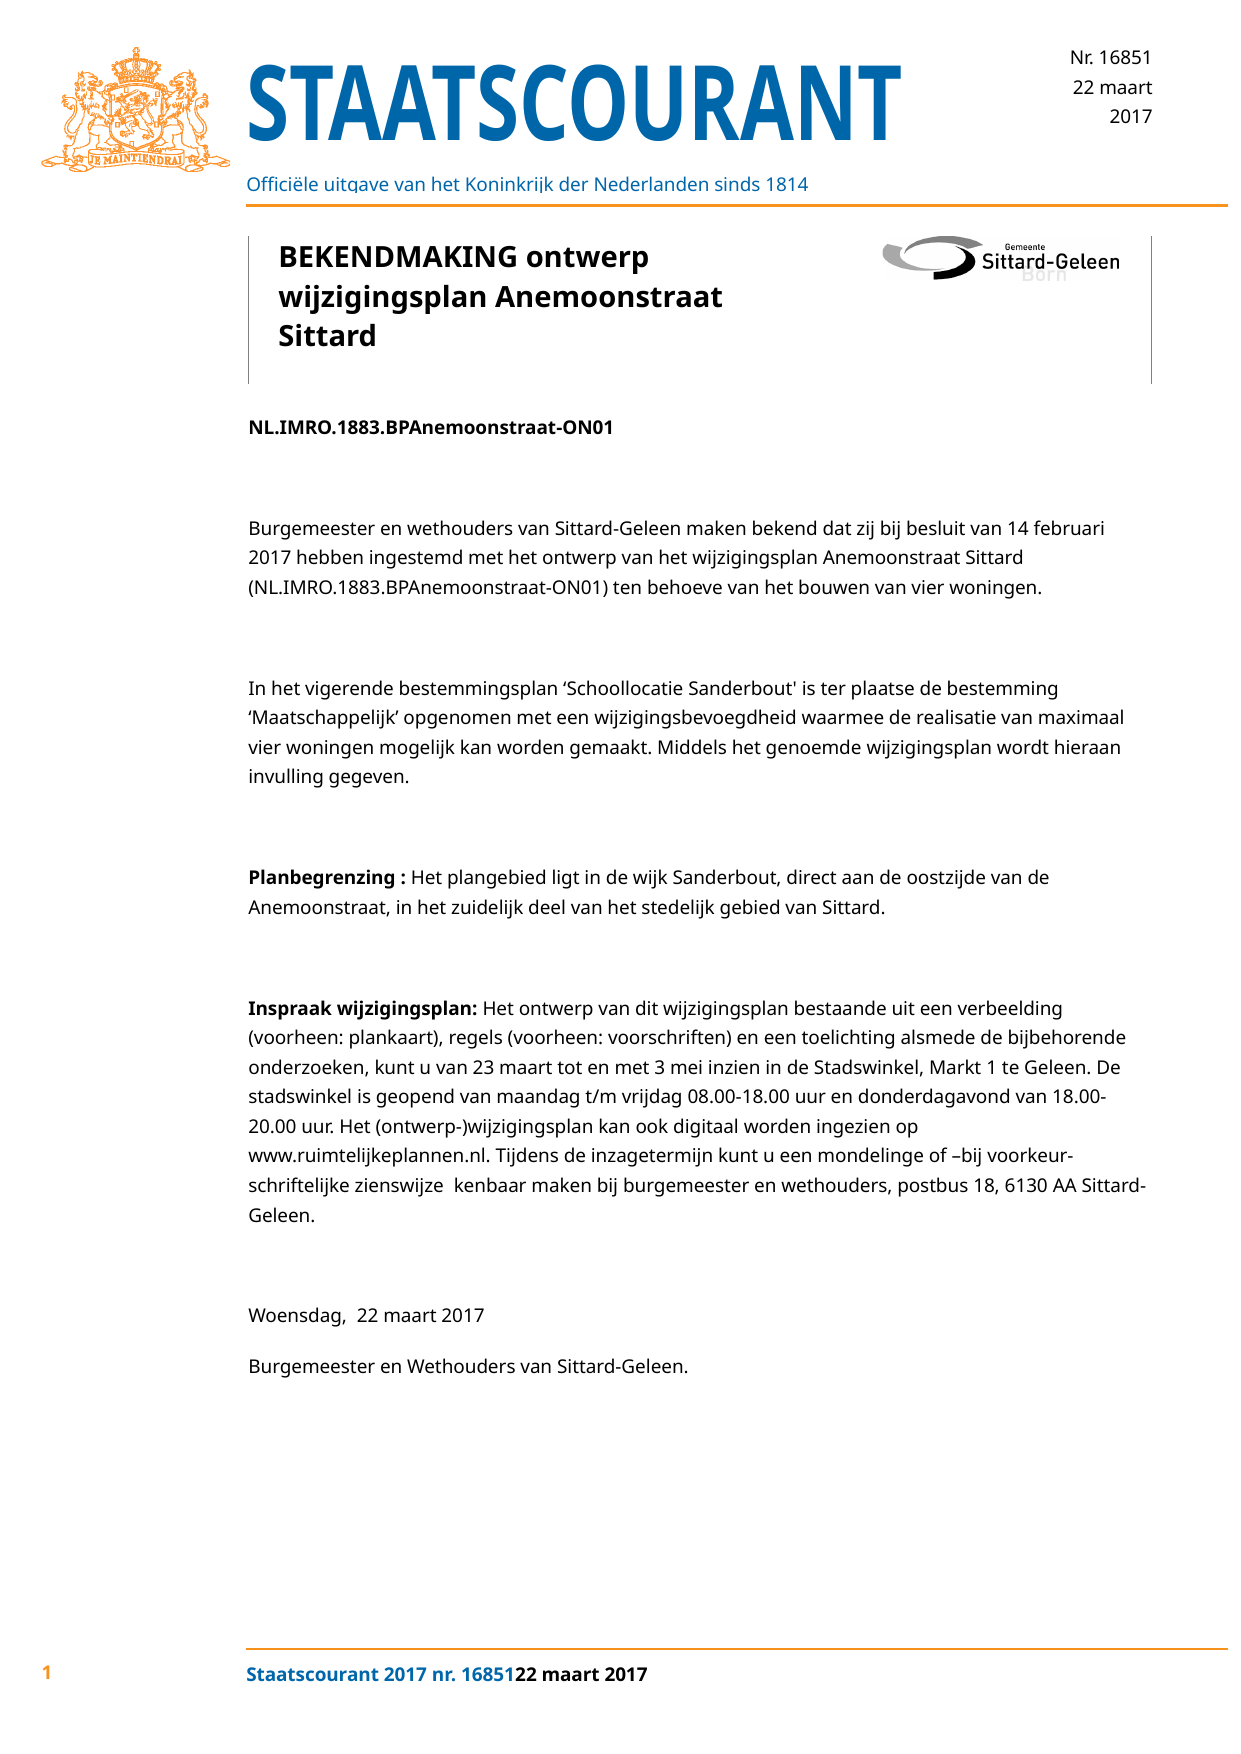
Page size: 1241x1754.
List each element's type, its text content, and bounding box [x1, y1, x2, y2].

text Burgemeester en wethouders van Sittard-Geleen maken bekend dat zij bij besluit van 14 februari 2017 hebben ingestemd met het ontwerp van het wijzigingsplan Anemoonstraat Sittard (NL.IMRO.1883.BPAnemoonstraat-ON01) ten behoeve van het bouwen van vier woningen. [248, 515, 1152, 600]
text Burgemeester en Wethouders van Sittard-Geleen. [248, 1353, 1152, 1379]
table_header BEKENDMAKING ontwerp wijzigingsplan Anemoonstraat Sittard [249, 236, 850, 384]
text Planbegrenzing : Het plangebied ligt in de wijk Sanderbout, direct aan de oostzijde van de Anemoonstraat, in het zuidelijk deel van het stedelijk gebied van Sittard. [248, 864, 1152, 920]
table_header [850, 236, 1151, 384]
text NL.IMRO.1883.BPAnemoonstraat-ON01 [248, 414, 1152, 440]
text In het vigerende bestemmingsplan ‘Schoollocatie Sanderbout' is ter plaatse de bestemming ‘Maatschappelijk’ opgenomen met een wijzigingsbevoegdheid waarmee de realisatie van maximaal vier woningen mogelijk kan worden gemaakt. Middels het genoemde wijzigingsplan wordt hieraan invulling gegeven. [248, 675, 1152, 789]
text Woensdag, 22 maart 2017 [248, 1303, 1152, 1328]
picture [41, 47, 231, 172]
text Inspraak wijzigingsplan: Het ontwerp van dit wijzigingsplan bestaande uit een verbeelding (voorheen: plankaart), regels (voorheen: voorschriften) en een toelichting alsmede de bijbehorende onderzoeken, kunt u van 23 maart tot en met 3 mei inzien in de Stadswinkel, Markt 1 te Geleen. De stadswinkel is geopend van maandag t/m vrijdag 08.00-18.00 uur en donderdagavond van 18.00-20.00 uur. Het (ontwerp-)wijzigingsplan kan ook digitaal worden ingezien op www.ruimtelijkeplannen.nl. Tijdens de inzagetermijn kunt u een mondelinge of –bij voorkeur- schriftelijke zienswijze kenbaar maken bij burgemeester en wethouders, postbus 18, 6130 AA Sittard-Geleen. [248, 995, 1152, 1228]
picture [882, 236, 1119, 281]
